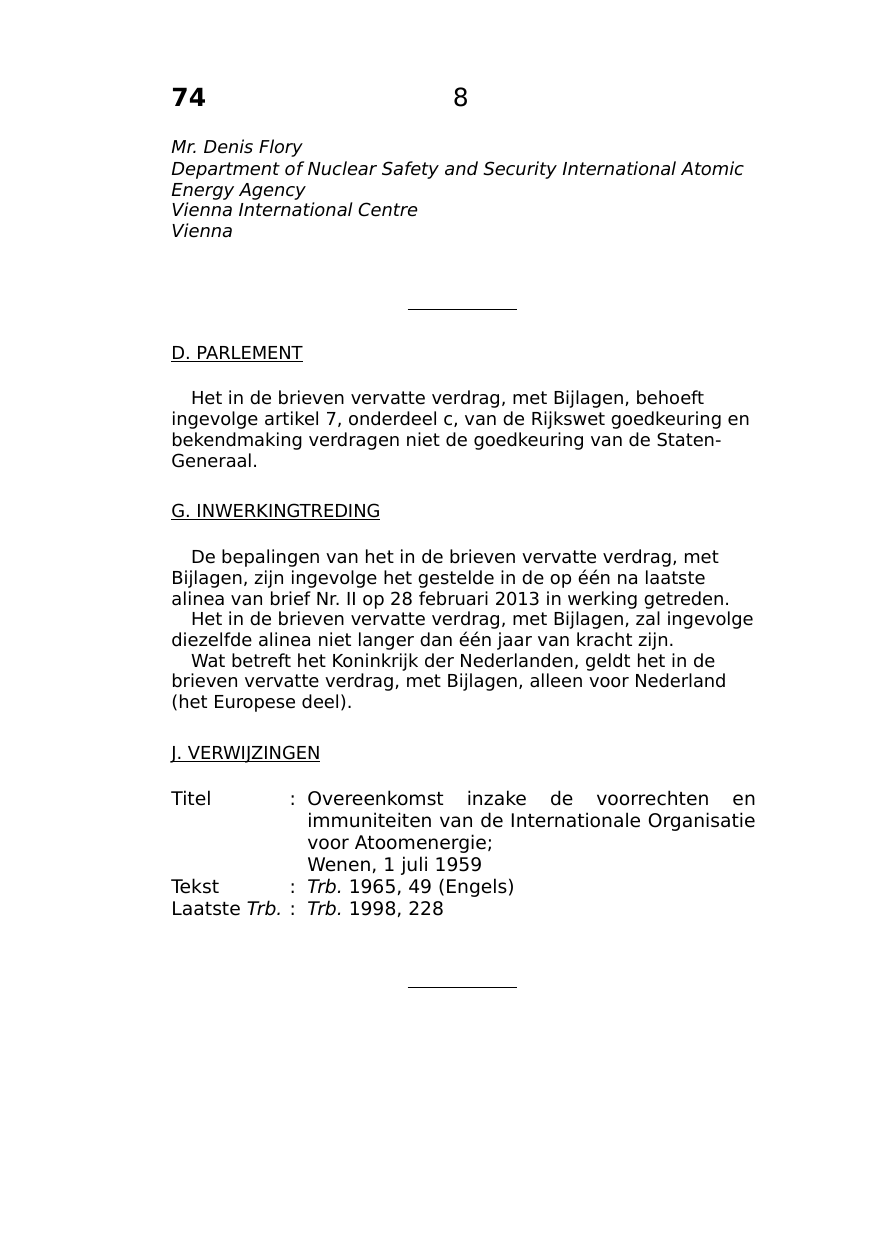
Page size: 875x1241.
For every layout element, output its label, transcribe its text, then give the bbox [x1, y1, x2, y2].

text Het in de brieven vervatte verdrag, met Bijlagen, behoeft ingevolge artikel 7, onderdeel c, van de Rijkswet goedkeuring en bekendmaking verdragen niet de goedkeuring van de Staten-Generaal. [171, 388, 756, 471]
text Department of Nuclear Safety and Security International Atomic Energy Agency [171, 159, 756, 200]
text Wat betreft het Koninkrijk der Nederlanden, geldt het in de brieven vervatte verdrag, met Bijlagen, alleen voor Nederland (het Europese deel). [171, 651, 756, 713]
subtitle D. PARLEMENT [171, 342, 756, 363]
subtitle G. INWERKINGTREDING [171, 501, 756, 522]
subtitle J. VERWIJZINGEN [171, 743, 756, 763]
table_cell Trb. 1998, 228 [307, 898, 756, 920]
text De bepalingen van het in de brieven vervatte verdrag, met Bijlagen, zijn ingevolge het gestelde in de op één na laatste alinea van brief Nr. II op 28 februari 2013 in werking getreden. [171, 547, 756, 609]
text Vienna International Centre [171, 200, 756, 221]
table_cell : [289, 898, 307, 920]
table_cell Tekst [171, 876, 289, 898]
table_cell Laatste Trb. [171, 898, 289, 920]
text Vienna [171, 221, 756, 242]
text Mr. Denis Flory [171, 132, 756, 159]
text Het in de brieven vervatte verdrag, met Bijlagen, zal ingevolge diezelfde alinea niet langer dan één jaar van kracht zijn. [171, 609, 756, 651]
table_cell : [289, 876, 307, 898]
table_cell Trb. 1965, 49 (Engels) [307, 876, 756, 898]
table_header Overeenkomst inzake de voorrechten en immuniteiten van de Internationale Organisatie voor Atoomenergie; Wenen, 1 juli 1959 [307, 789, 756, 876]
table_header Titel [171, 789, 289, 876]
table_header : [289, 789, 307, 876]
